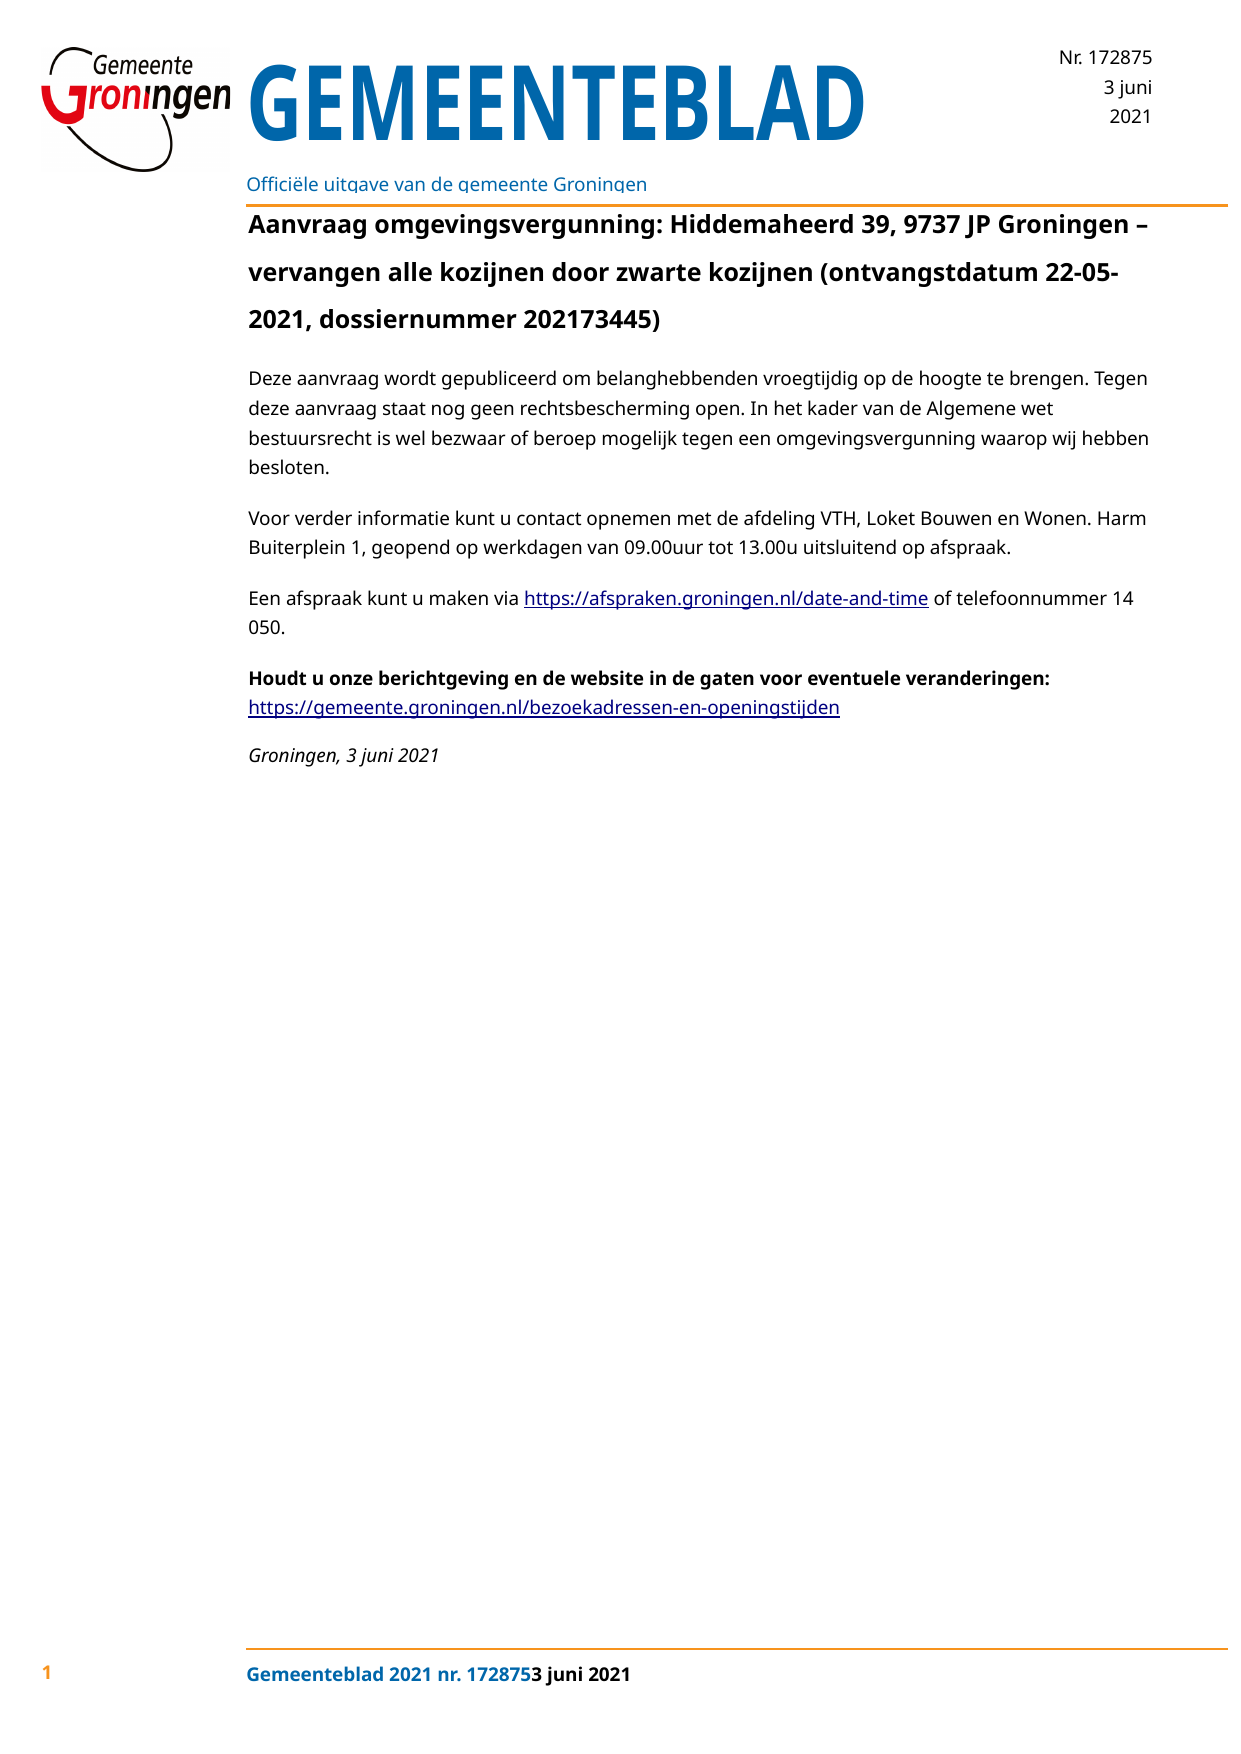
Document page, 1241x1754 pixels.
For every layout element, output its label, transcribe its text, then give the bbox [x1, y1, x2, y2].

text Deze aanvraag wordt gepubliceerd om belanghebbenden vroegtijdig op de hoogte te brengen. Tegen deze aanvraag staat nog geen rechtsbescherming open. In het kader van de Algemene wet bestuursrecht is wel bezwaar of beroep mogelijk tegen een omgevingsvergunning waarop wij hebben besloten. [248, 366, 1152, 480]
text Voor verder informatie kunt u contact opnemen met de afdeling VTH, Loket Bouwen en Wonen. Harm Buiterplein 1, geopend op werkdagen van 09.00uur tot 13.00u uitsluitend op afspraak. [248, 505, 1152, 560]
text Groningen, 3 juni 2021 [248, 742, 1152, 768]
text Aanvraag omgevingsvergunning: Hiddemaheerd 39, 9737 JP Groningen – vervangen alle kozijnen door zwarte kozijnen (ontvangstdatum 22-05-2021, dossiernummer 202173445) [248, 207, 1152, 336]
picture [41, 47, 231, 172]
text Een afspraak kunt u maken via https://afspraken.groningen.nl/date-and-time of telefoonnummer 14 050. [248, 585, 1152, 640]
text Houdt u onze berichtgeving en de website in de gaten voor eventuele veranderingen: https://gemeente.groningen.nl/bezoekadressen-en-openingstijden [248, 665, 1152, 720]
